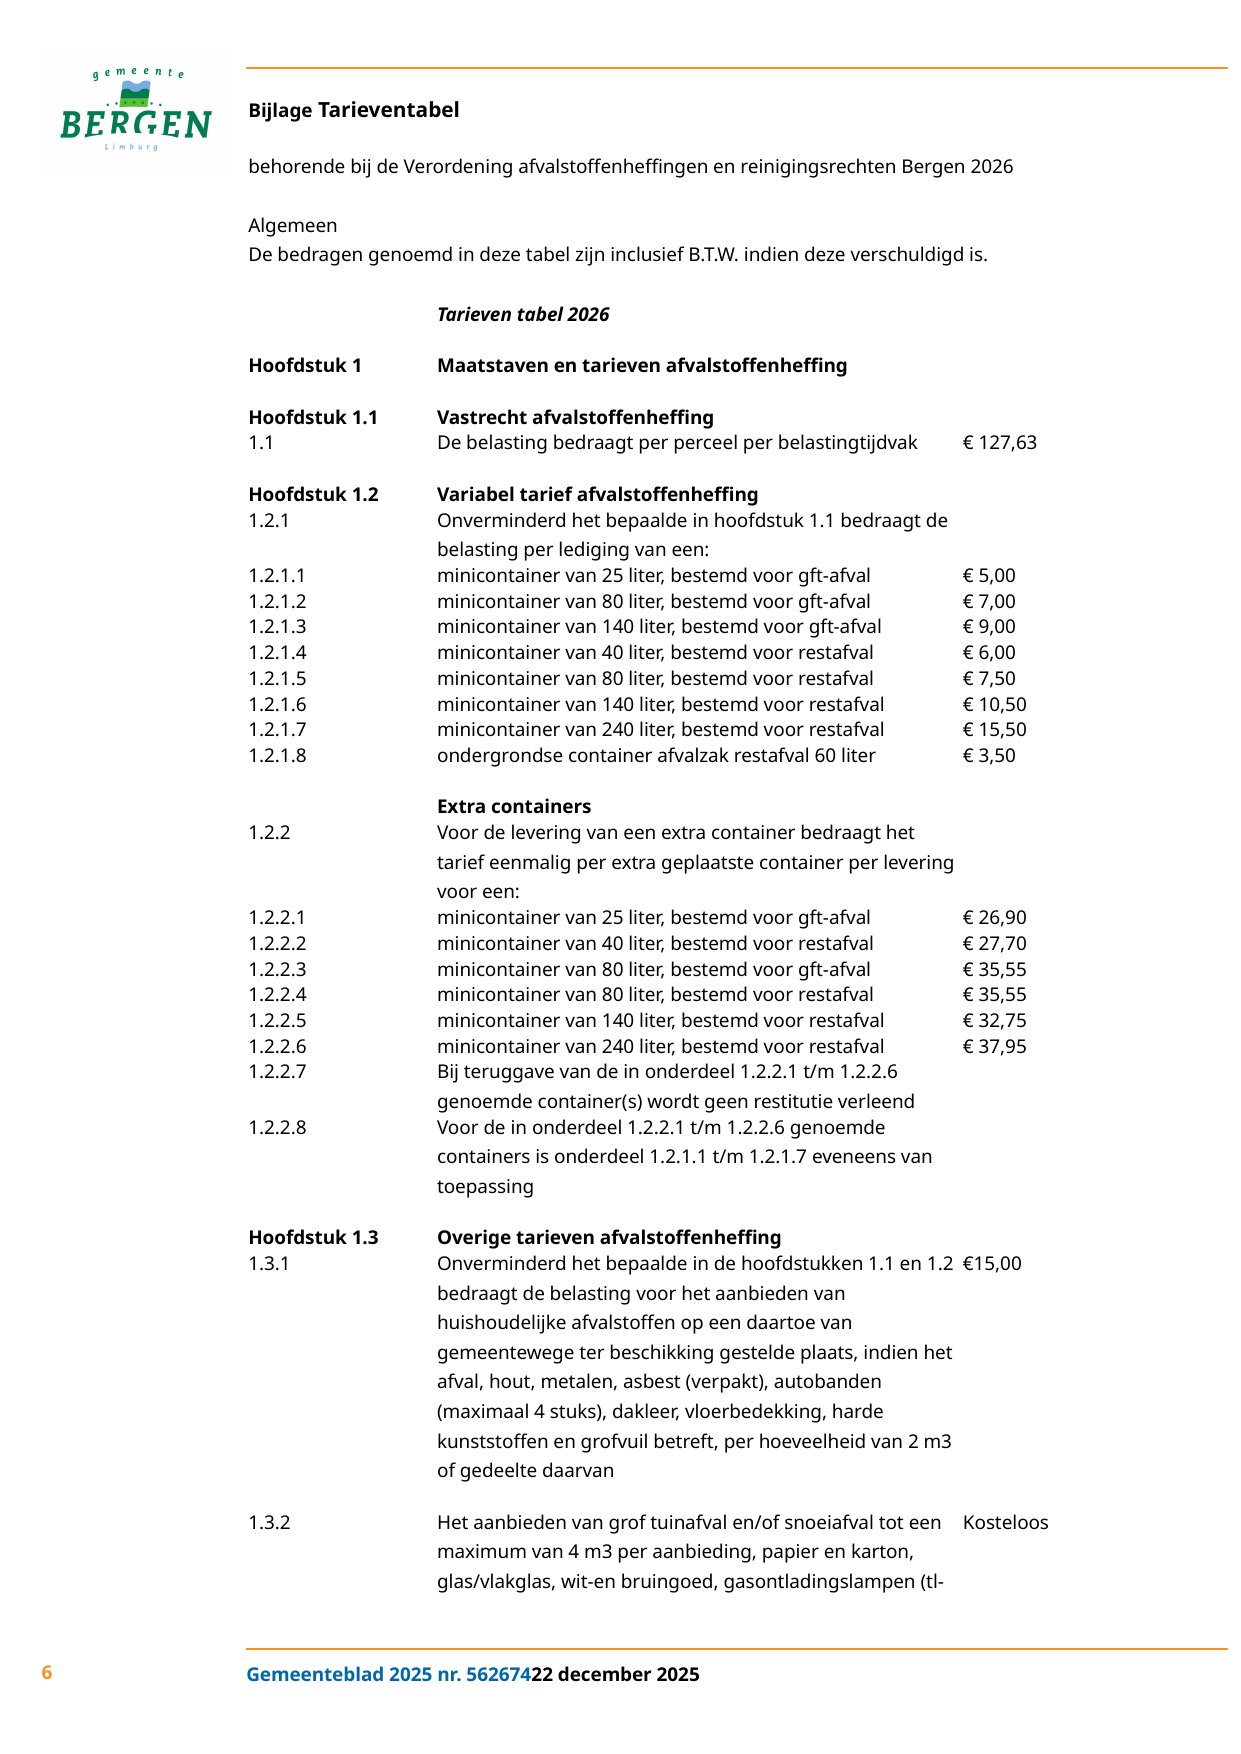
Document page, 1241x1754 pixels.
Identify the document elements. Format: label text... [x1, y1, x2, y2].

table_cell 1.2.2.7 [248, 1059, 437, 1114]
table_cell [963, 1483, 1152, 1509]
table_cell Hoofdstuk 1.3 [248, 1225, 437, 1250]
table_cell Maatstaven en tarieven afvalstoffenheffing [437, 353, 963, 378]
table_cell [963, 455, 1152, 481]
table_cell [437, 378, 963, 404]
table_cell € 15,50 [963, 716, 1152, 742]
table_cell minicontainer van 80 liter, bestemd voor restafval [437, 981, 963, 1007]
table_cell [437, 327, 963, 352]
table_cell [248, 327, 437, 352]
table_cell [963, 404, 1152, 429]
table_cell [963, 1225, 1152, 1250]
table_cell 1.2.2.1 [248, 904, 437, 930]
table_cell 1.2.1.8 [248, 742, 437, 768]
table_cell Hoofdstuk 1 [248, 353, 437, 378]
table_cell Voor de levering van een extra container bedraagt het tarief eenmalig per extra geplaatste container per levering voor een: [437, 819, 963, 904]
table_cell [963, 1059, 1152, 1114]
table_cell 1.2.1.6 [248, 691, 437, 716]
picture [41, 47, 231, 172]
table_cell [248, 1483, 437, 1509]
table_cell € 127,63 [963, 430, 1152, 455]
table_cell minicontainer van 140 liter, bestemd voor gft-afval [437, 614, 963, 639]
table_cell € 35,55 [963, 981, 1152, 1007]
table_cell minicontainer van 140 liter, bestemd voor restafval [437, 691, 963, 716]
table_cell Hoofdstuk 1.1 [248, 404, 437, 429]
table_cell 1.2.1.3 [248, 614, 437, 639]
table_cell 1.2.2.4 [248, 981, 437, 1007]
table_cell 1.2.2.6 [248, 1033, 437, 1059]
table_cell [963, 1114, 1152, 1199]
table_cell Kosteloos [963, 1509, 1152, 1594]
table_cell € 26,90 [963, 904, 1152, 930]
table_cell minicontainer van 40 liter, bestemd voor restafval [437, 639, 963, 665]
table_cell [963, 794, 1152, 819]
table_cell 1.1 [248, 430, 437, 455]
table_cell [963, 481, 1152, 507]
table_cell Extra containers [437, 794, 963, 819]
table_cell minicontainer van 40 liter, bestemd voor restafval [437, 930, 963, 956]
table_header Tarieven tabel 2026 [437, 301, 963, 327]
table_cell minicontainer van 25 liter, bestemd voor gft-afval [437, 562, 963, 588]
table_cell minicontainer van 80 liter, bestemd voor gft-afval [437, 588, 963, 613]
table_cell € 35,55 [963, 956, 1152, 981]
table_cell [963, 819, 1152, 904]
table_cell € 10,50 [963, 691, 1152, 716]
table_cell €15,00 [963, 1250, 1152, 1483]
table_cell € 9,00 [963, 614, 1152, 639]
table_cell 1.2.1.5 [248, 665, 437, 691]
table_cell [963, 1199, 1152, 1224]
table_cell minicontainer van 80 liter, bestemd voor restafval [437, 665, 963, 691]
table_cell Overige tarieven afvalstoffenheffing [437, 1225, 963, 1250]
table_cell 1.2.2.3 [248, 956, 437, 981]
table_cell De belasting bedraagt per perceel per belastingtijdvak [437, 430, 963, 455]
table_cell [248, 455, 437, 481]
table_cell € 7,50 [963, 665, 1152, 691]
table_cell minicontainer van 240 liter, bestemd voor restafval [437, 1033, 963, 1059]
table_cell [248, 768, 437, 794]
table_cell Hoofdstuk 1.2 [248, 481, 437, 507]
table_cell Het aanbieden van grof tuinafval en/of snoeiafval tot een maximum van 4 m3 per aanbieding, papier en karton, glas/vlakglas, wit-en bruingoed, gasontladingslampen (tl- [437, 1509, 963, 1594]
table_cell ondergrondse container afvalzak restafval 60 liter [437, 742, 963, 768]
text Algemeen [248, 212, 1152, 238]
table_cell 1.2.1.4 [248, 639, 437, 665]
table_cell 1.2.1.1 [248, 562, 437, 588]
text behorende bij de Verordening afvalstoffenheffingen en reinigingsrechten Bergen 2026 [248, 153, 1152, 179]
table_cell € 27,70 [963, 930, 1152, 956]
table_cell Variabel tarief afvalstoffenheffing [437, 481, 963, 507]
table_cell 1.2.1.7 [248, 716, 437, 742]
table_cell 1.2.2 [248, 819, 437, 904]
table_cell 1.2.1 [248, 507, 437, 562]
table_cell [248, 378, 437, 404]
table_cell 1.3.1 [248, 1250, 437, 1483]
table_cell € 3,50 [963, 742, 1152, 768]
table_cell [963, 327, 1152, 352]
text De bedragen genoemd in deze tabel zijn inclusief B.T.W. indien deze verschuldigd is. [248, 242, 1152, 267]
table_cell [437, 1199, 963, 1224]
text Bijlage Tarieventabel [248, 95, 1152, 123]
table_cell [963, 353, 1152, 378]
table_cell € 5,00 [963, 562, 1152, 588]
table_cell [437, 1483, 963, 1509]
table_cell € 32,75 [963, 1007, 1152, 1033]
table_cell Vastrecht afvalstoffenheffing [437, 404, 963, 429]
table_cell minicontainer van 25 liter, bestemd voor gft-afval [437, 904, 963, 930]
table_cell minicontainer van 80 liter, bestemd voor gft-afval [437, 956, 963, 981]
table_cell minicontainer van 240 liter, bestemd voor restafval [437, 716, 963, 742]
table_cell [963, 768, 1152, 794]
table_cell [248, 1199, 437, 1224]
table_cell Onverminderd het bepaalde in de hoofdstukken 1.1 en 1.2 bedraagt de belasting voor het aanbieden van huishoudelijke afvalstoffen op een daartoe van gemeentewege ter beschikking gestelde plaats, indien het afval, hout, metalen, asbest (verpakt), autobanden (maximaal 4 stuks), dakleer, vloerbedekking, harde kunststoffen en grofvuil betreft, per hoeveelheid van 2 m3 of gedeelte daarvan [437, 1250, 963, 1483]
table_cell Onverminderd het bepaalde in hoofdstuk 1.1 bedraagt de belasting per lediging van een: [437, 507, 963, 562]
table_cell [963, 378, 1152, 404]
table_cell € 7,00 [963, 588, 1152, 613]
table_cell Bij teruggave van de in onderdeel 1.2.2.1 t/m 1.2.2.6 genoemde container(s) wordt geen restitutie verleend [437, 1059, 963, 1114]
table_cell [963, 507, 1152, 562]
table_cell [437, 768, 963, 794]
table_cell 1.2.2.8 [248, 1114, 437, 1199]
table_cell 1.2.2.2 [248, 930, 437, 956]
table_cell Voor de in onderdeel 1.2.2.1 t/m 1.2.2.6 genoemde containers is onderdeel 1.2.1.1 t/m 1.2.1.7 eveneens van toepassing [437, 1114, 963, 1199]
table_cell [437, 455, 963, 481]
table_cell 1.2.2.5 [248, 1007, 437, 1033]
table_cell [248, 794, 437, 819]
table_cell € 6,00 [963, 639, 1152, 665]
table_cell 1.3.2 [248, 1509, 437, 1594]
table_cell € 37,95 [963, 1033, 1152, 1059]
table_header [963, 301, 1152, 327]
table_cell 1.2.1.2 [248, 588, 437, 613]
table_cell minicontainer van 140 liter, bestemd voor restafval [437, 1007, 963, 1033]
table_header [248, 301, 437, 327]
